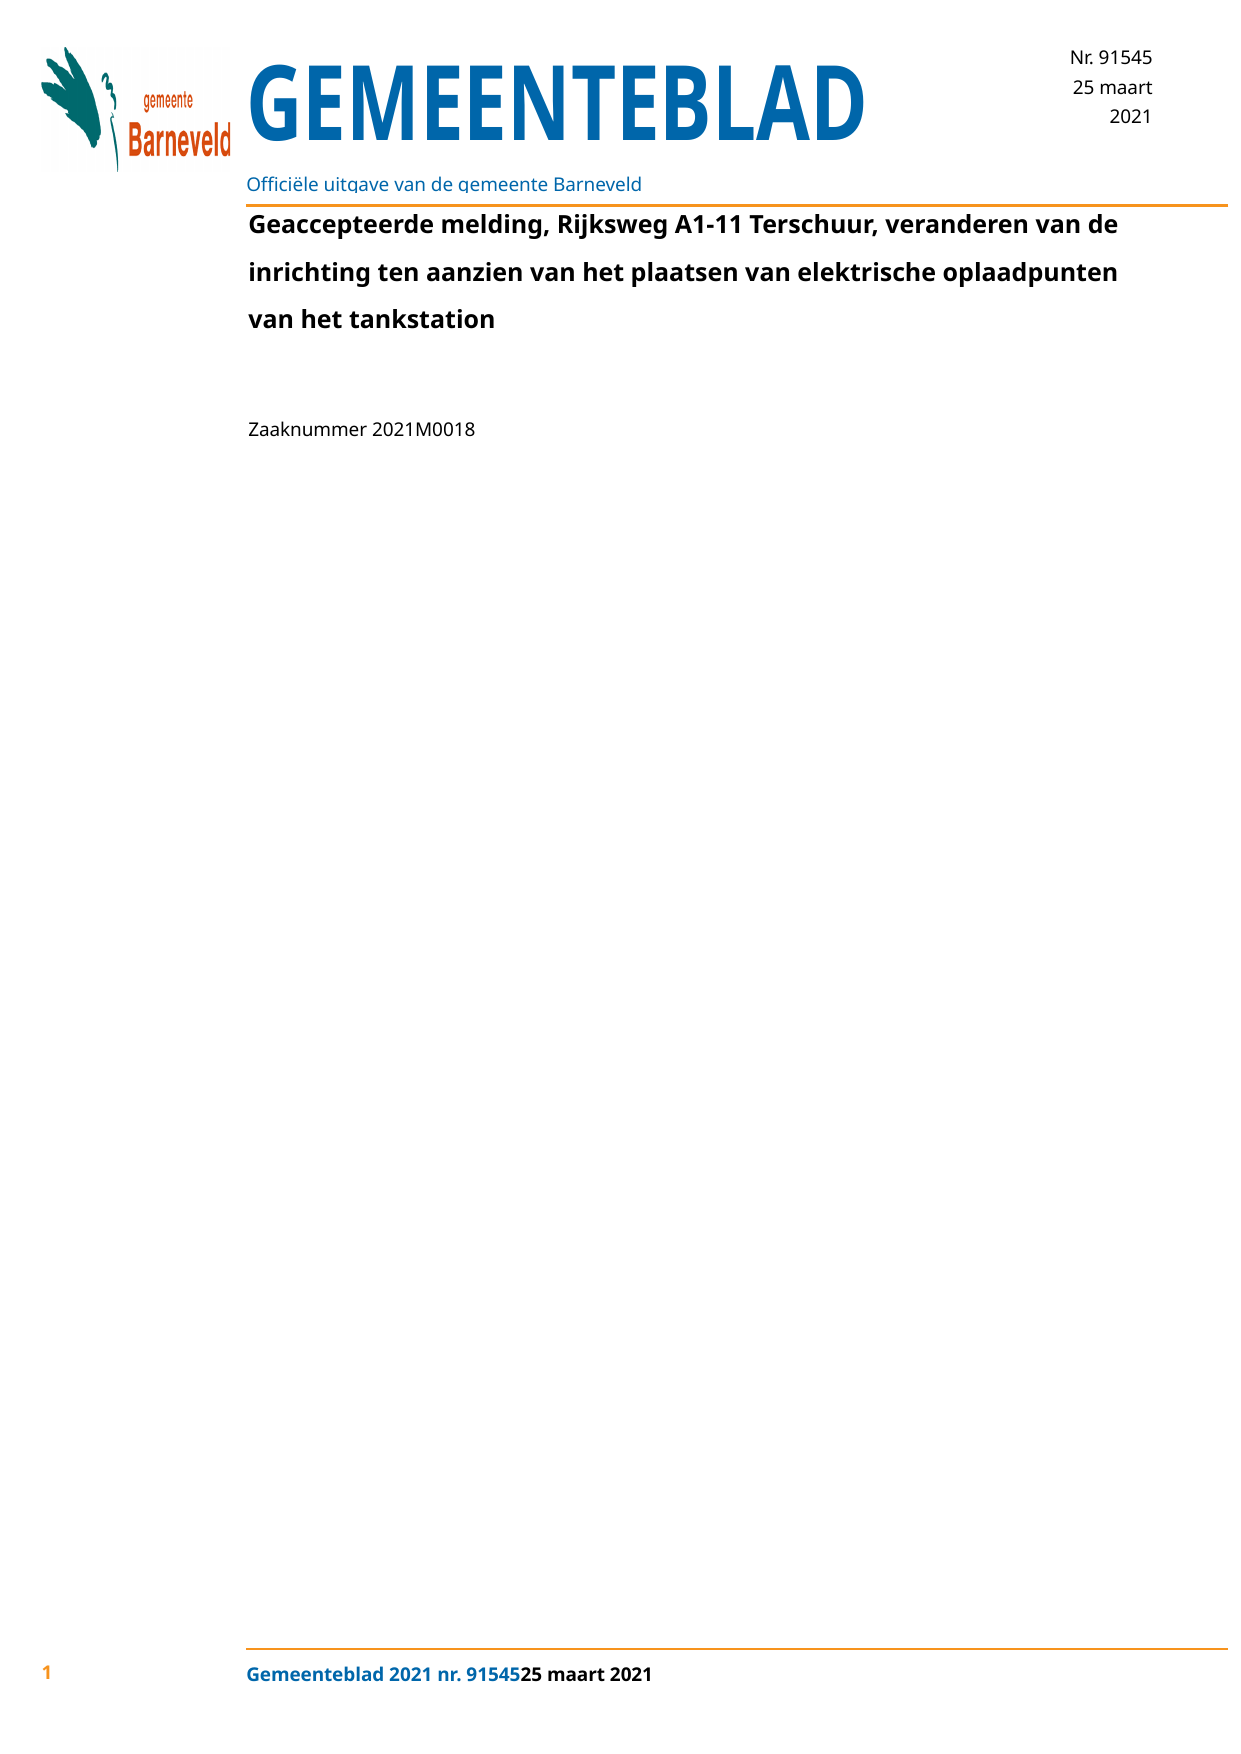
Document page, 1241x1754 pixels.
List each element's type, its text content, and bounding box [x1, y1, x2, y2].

text Geaccepteerde melding, Rijksweg A1-11 Terschuur, veranderen van de inrichting ten aanzien van het plaatsen van elektrische oplaadpunten van het tankstation [248, 207, 1152, 336]
text Zaaknummer 2021M0018 [248, 416, 1152, 442]
picture [41, 47, 231, 172]
